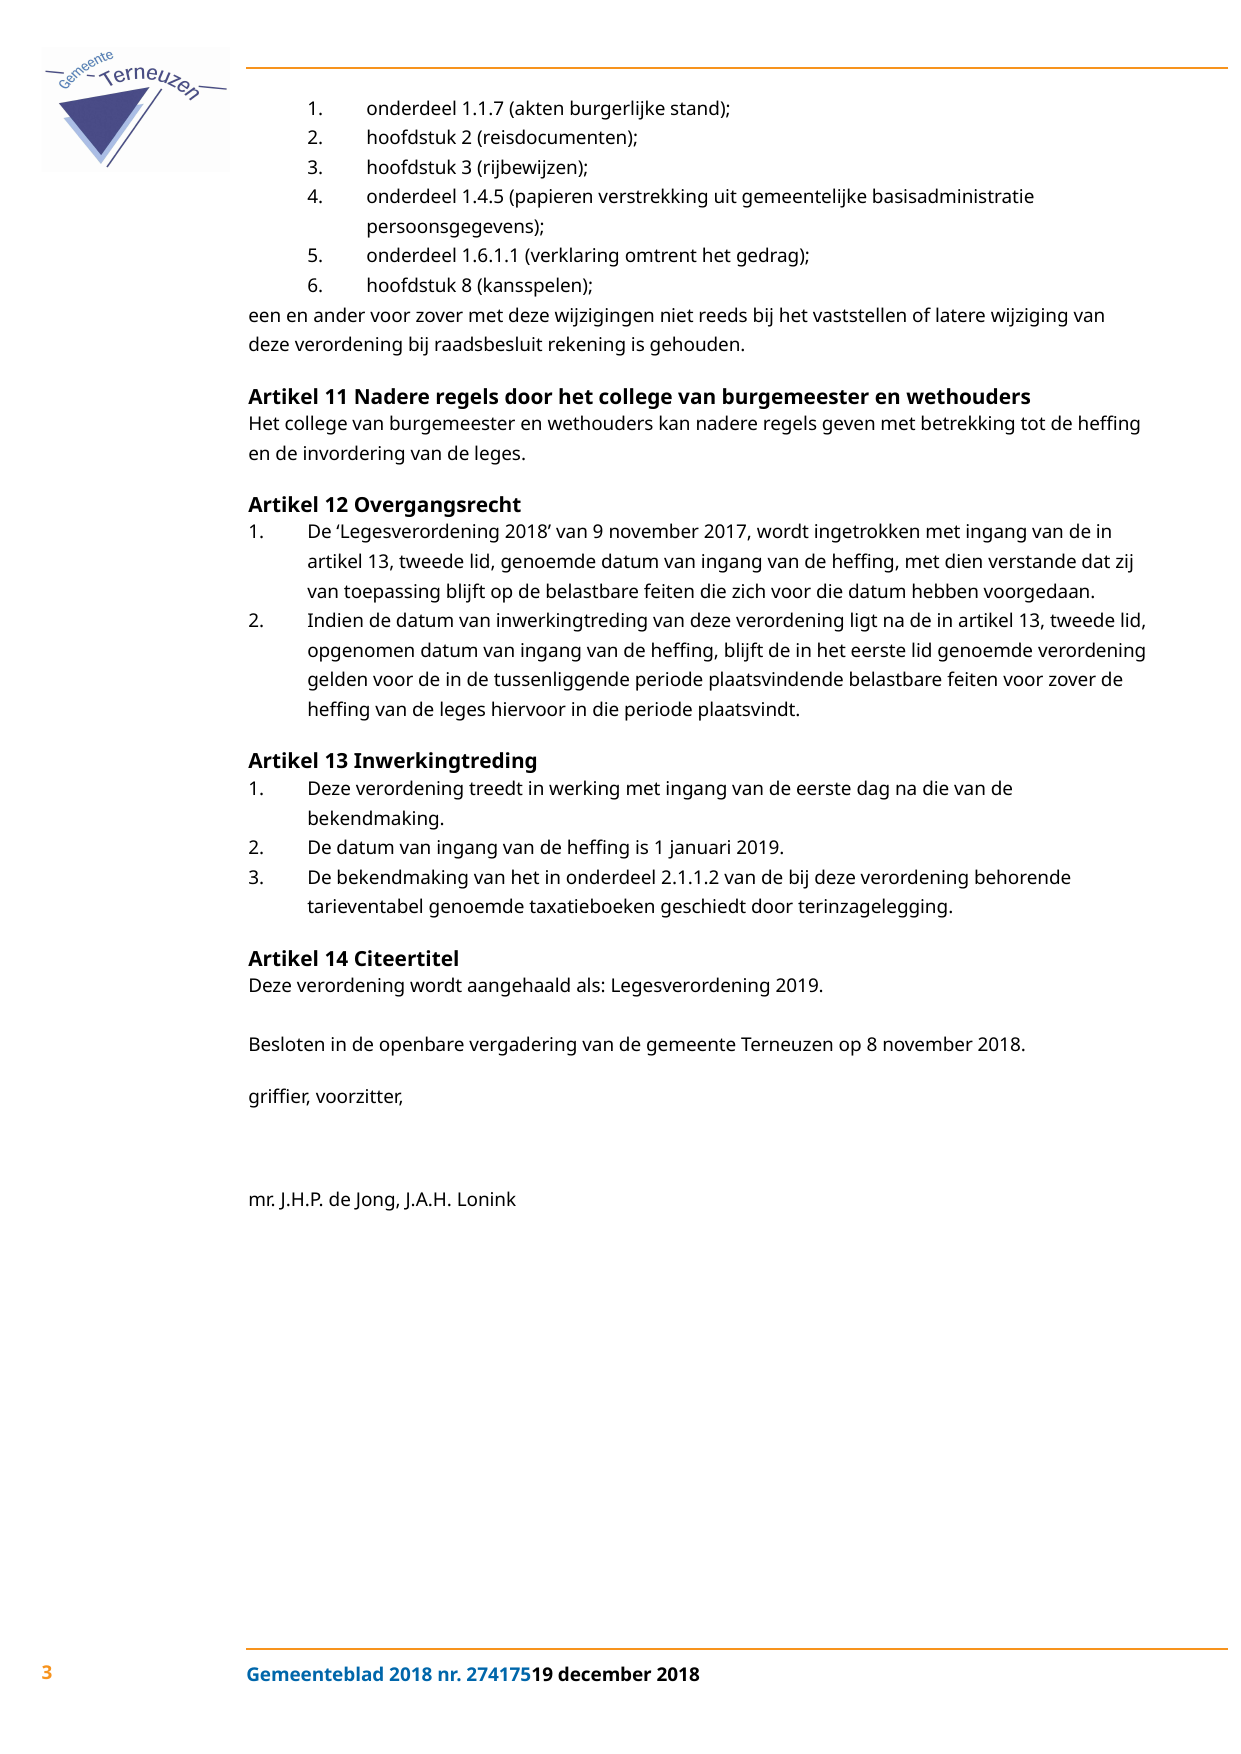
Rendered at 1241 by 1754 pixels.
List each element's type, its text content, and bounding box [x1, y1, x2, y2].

picture [41, 47, 231, 172]
list hoofdstuk 2 (reisdocumenten); [307, 124, 1152, 150]
list onderdeel 1.1.7 (akten burgerlijke stand); [307, 95, 1152, 121]
text Artikel 14 Citeertitel [248, 944, 1152, 972]
text Besloten in de openbare vergadering van de gemeente Terneuzen op 8 november 2018. [248, 1031, 1152, 1057]
text Artikel 12 Overgangsrecht [248, 490, 1152, 519]
list Deze verordening treedt in werking met ingang van de eerste dag na die van de bekendmaking. [248, 775, 1152, 830]
list onderdeel 1.6.1.1 (verklaring omtrent het gedrag); [307, 243, 1152, 268]
text Deze verordening wordt aangehaald als: Legesverordening 2019. [248, 972, 1152, 998]
list onderdeel 1.4.5 (papieren verstrekking uit gemeentelijke basisadministratie persoonsgegevens); [307, 183, 1152, 239]
text Artikel 13 Inwerkingtreding [248, 747, 1152, 775]
list De ‘Legesverordening 2018’ van 9 november 2017, wordt ingetrokken met ingang van de in artikel 13, tweede lid, genoemde datum van ingang van de heffing, met dien verstande dat zij van toepassing blijft op de belastbare feiten die zich voor die datum hebben voorgedaan. [248, 519, 1152, 604]
list De datum van ingang van de heffing is 1 januari 2019. [248, 834, 1152, 860]
text mr. J.H.P. de Jong, J.A.H. Lonink [248, 1186, 1152, 1212]
text Het college van burgemeester en wethouders kan nadere regels geven met betrekking tot de heffing en de invordering van de leges. [248, 410, 1152, 466]
list De bekendmaking van het in onderdeel 2.1.1.2 van de bij deze verordening behorende tarieventabel genoemde taxatieboeken geschiedt door terinzagelegging. [248, 864, 1152, 919]
text een en ander voor zover met deze wijzigingen niet reeds bij het vaststellen of latere wijziging van deze verordening bij raadsbesluit rekening is gehouden. [248, 302, 1152, 357]
list hoofdstuk 3 (rijbewijzen); [307, 154, 1152, 180]
list Indien de datum van inwerkingtreding van deze verordening ligt na de in artikel 13, tweede lid, opgenomen datum van ingang van de heffing, blijft de in het eerste lid genoemde verordening gelden voor de in de tussenliggende periode plaatsvindende belastbare feiten voor zover de heffing van de leges hiervoor in die periode plaatsvindt. [248, 607, 1152, 722]
list hoofdstuk 8 (kansspelen); [307, 272, 1152, 298]
text Artikel 11 Nadere regels door het college van burgemeester en wethouders [248, 382, 1152, 410]
text griffier, voorzitter, [248, 1083, 1152, 1109]
